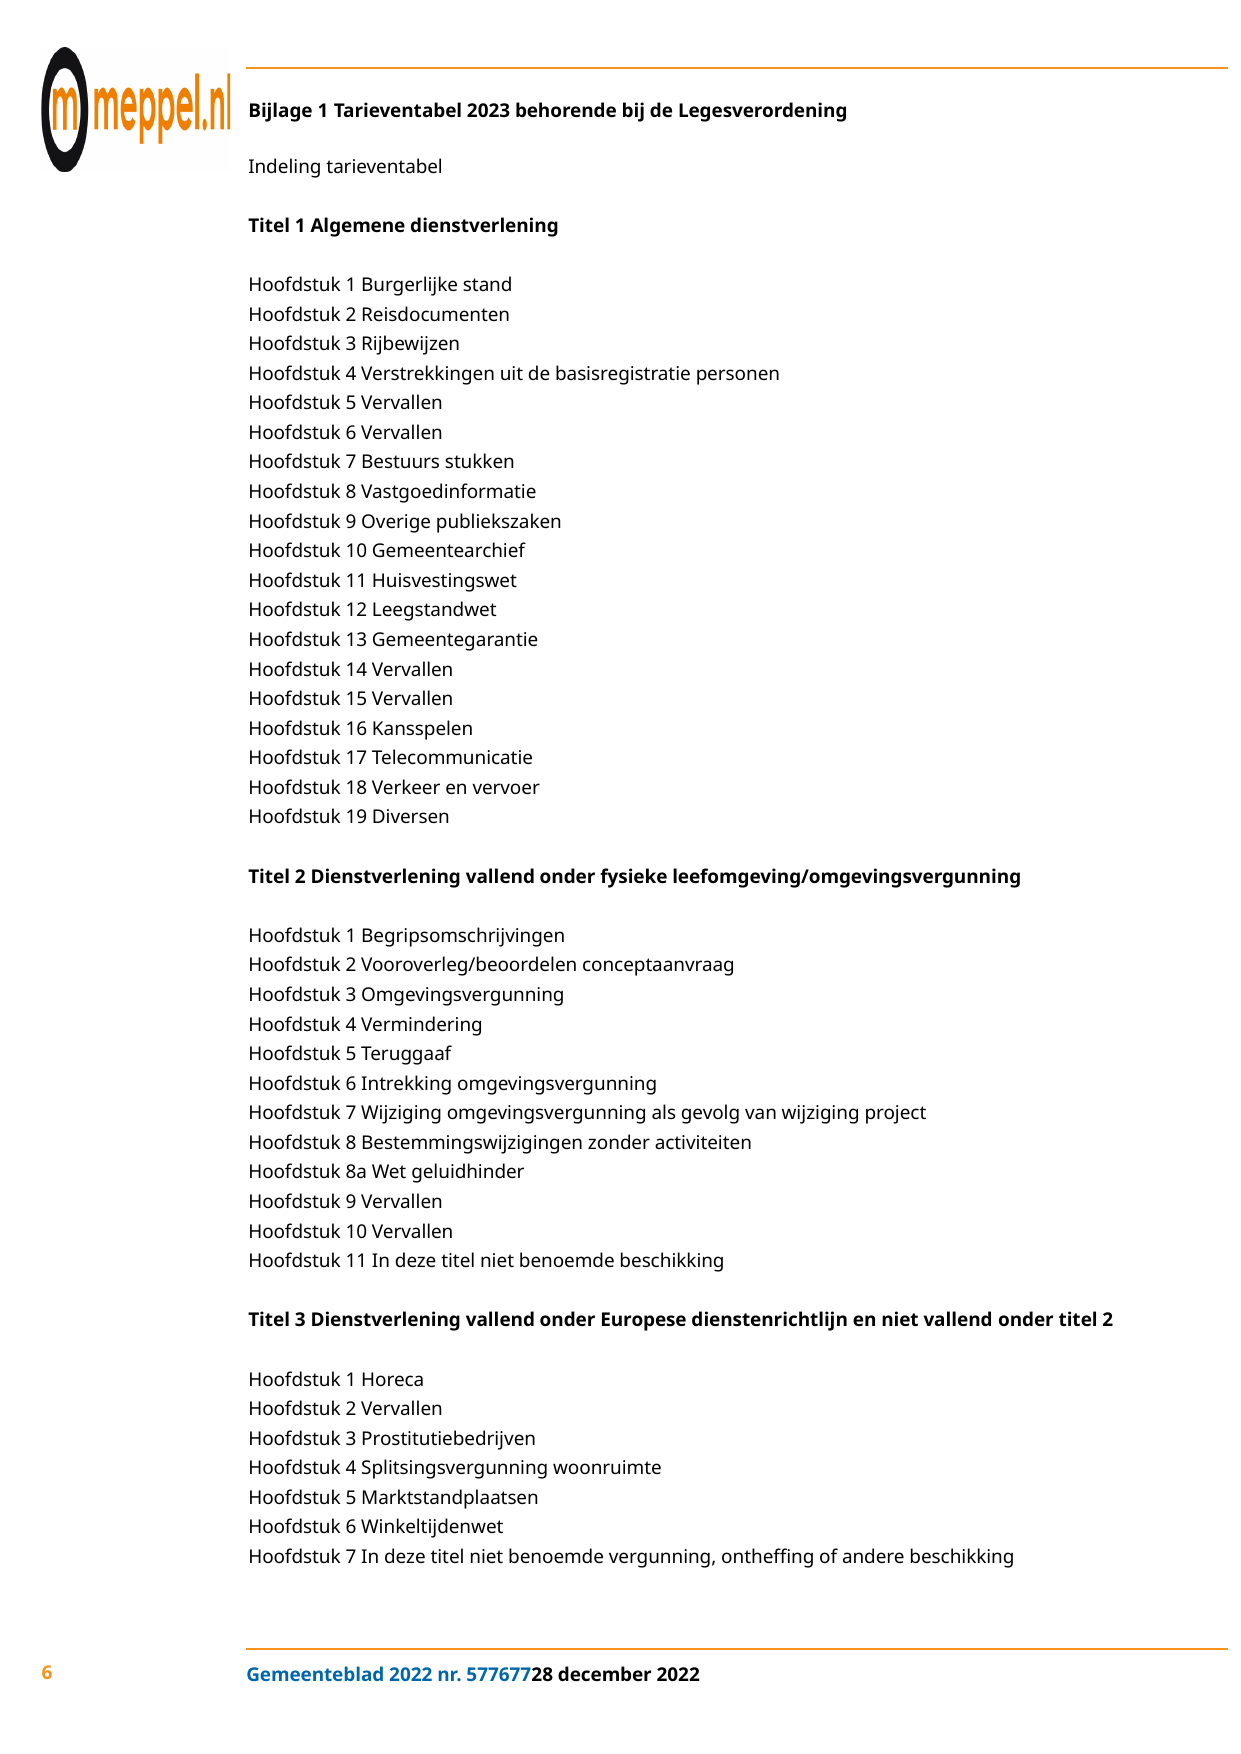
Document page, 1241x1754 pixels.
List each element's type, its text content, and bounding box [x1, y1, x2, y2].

text Titel 1 Algemene dienstverlening [248, 212, 1152, 238]
text Hoofdstuk 3 Prostitutiebedrijven [248, 1425, 1152, 1451]
text Hoofdstuk 8 Bestemmingswijzigingen zonder activiteiten [248, 1129, 1152, 1155]
text Hoofdstuk 3 Rijbewijzen [248, 330, 1152, 356]
text Hoofdstuk 2 Reisdocumenten [248, 301, 1152, 327]
text Hoofdstuk 19 Diversen [248, 804, 1152, 829]
text Hoofdstuk 6 Winkeltijdenwet [248, 1514, 1152, 1539]
text Hoofdstuk 7 Bestuurs stukken [248, 449, 1152, 474]
text Hoofdstuk 8a Wet geluidhinder [248, 1159, 1152, 1184]
text Titel 2 Dienstverlening vallend onder fysieke leefomgeving/omgevingsvergunning [248, 863, 1152, 889]
text Hoofdstuk 1 Burgerlijke stand [248, 271, 1152, 297]
text Hoofdstuk 11 Huisvestingswet [248, 567, 1152, 593]
text Hoofdstuk 18 Verkeer en vervoer [248, 774, 1152, 800]
text Hoofdstuk 3 Omgevingsvergunning [248, 981, 1152, 1007]
text Titel 3 Dienstverlening vallend onder Europese dienstenrichtlijn en niet vallend onder titel 2 [248, 1307, 1152, 1332]
text Hoofdstuk 14 Vervallen [248, 656, 1152, 682]
text Hoofdstuk 5 Marktstandplaatsen [248, 1484, 1152, 1510]
text Hoofdstuk 16 Kansspelen [248, 715, 1152, 741]
text Hoofdstuk 12 Leegstandwet [248, 597, 1152, 622]
text Hoofdstuk 9 Vervallen [248, 1188, 1152, 1214]
text Hoofdstuk 10 Vervallen [248, 1218, 1152, 1244]
text Hoofdstuk 9 Overige publiekszaken [248, 508, 1152, 534]
text Hoofdstuk 4 Splitsingsvergunning woonruimte [248, 1454, 1152, 1480]
text Hoofdstuk 2 Vervallen [248, 1395, 1152, 1421]
text Hoofdstuk 1 Begripsomschrijvingen [248, 922, 1152, 948]
text Hoofdstuk 7 Wijziging omgevingsvergunning als gevolg van wijziging project [248, 1099, 1152, 1125]
text Hoofdstuk 4 Verstrekkingen uit de basisregistratie personen [248, 360, 1152, 386]
text Hoofdstuk 10 Gemeentearchief [248, 537, 1152, 563]
text Bijlage 1 Tarieventabel 2023 behorende bij de Legesverordening [248, 95, 1152, 123]
text Hoofdstuk 6 Intrekking omgevingsvergunning [248, 1070, 1152, 1096]
text Hoofdstuk 2 Vooroverleg/beoordelen conceptaanvraag [248, 952, 1152, 977]
text Hoofdstuk 6 Vervallen [248, 419, 1152, 445]
text Hoofdstuk 11 In deze titel niet benoemde beschikking [248, 1247, 1152, 1273]
text Indeling tarieventabel [248, 153, 1152, 179]
text Hoofdstuk 5 Vervallen [248, 389, 1152, 415]
picture [41, 47, 231, 172]
text Hoofdstuk 15 Vervallen [248, 685, 1152, 711]
text Hoofdstuk 13 Gemeentegarantie [248, 626, 1152, 652]
text Hoofdstuk 5 Teruggaaf [248, 1040, 1152, 1066]
text Hoofdstuk 4 Vermindering [248, 1011, 1152, 1037]
text Hoofdstuk 7 In deze titel niet benoemde vergunning, ontheffing of andere beschikking [248, 1543, 1152, 1569]
text Hoofdstuk 1 Horeca [248, 1366, 1152, 1392]
text Hoofdstuk 17 Telecommunicatie [248, 744, 1152, 770]
text Hoofdstuk 8 Vastgoedinformatie [248, 478, 1152, 504]
